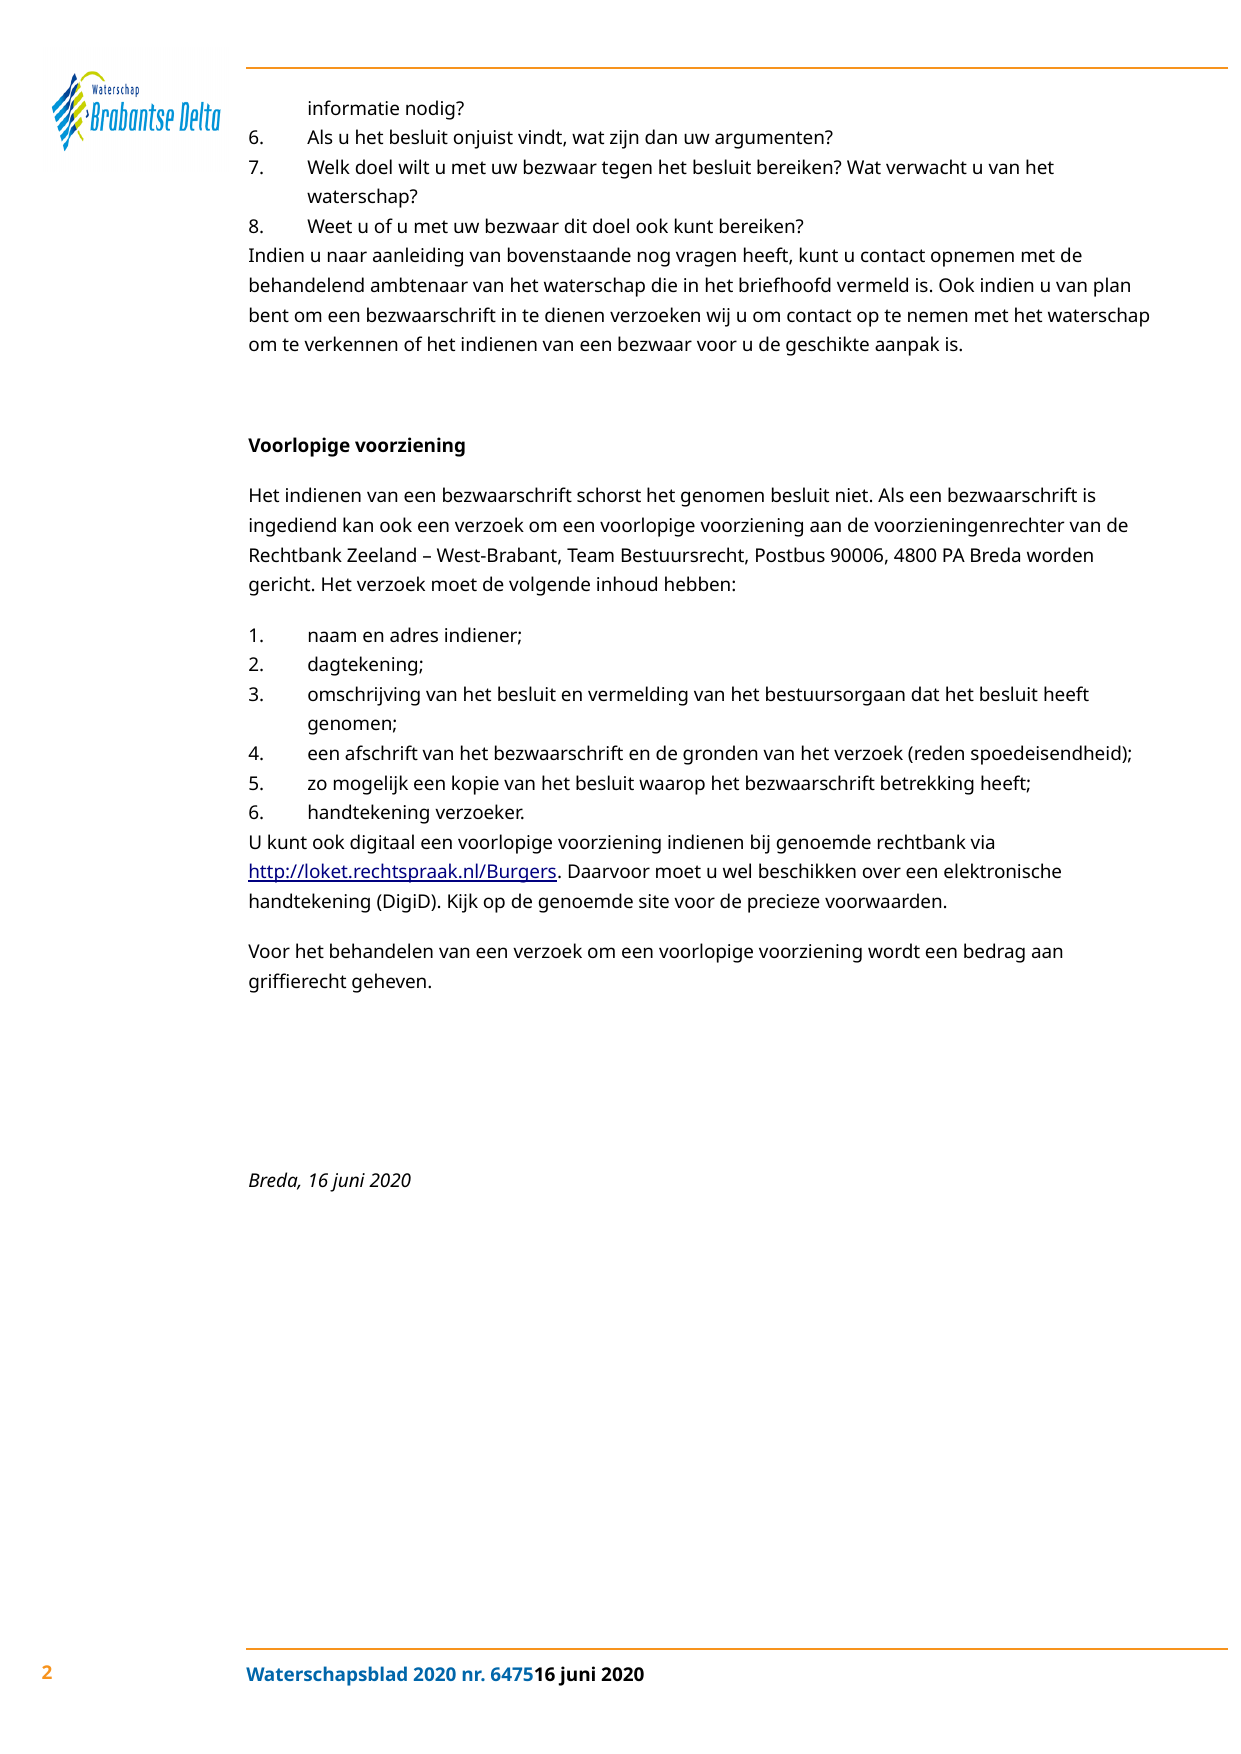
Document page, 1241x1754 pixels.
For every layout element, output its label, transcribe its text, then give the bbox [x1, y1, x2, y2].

list Als u het besluit onjuist vindt, wat zijn dan uw argumenten? [248, 124, 1152, 150]
list informatie nodig? [248, 95, 1152, 121]
list naam en adres indiener; [248, 622, 1152, 648]
text Indien u naar aanleiding van bovenstaande nog vragen heeft, kunt u contact opnemen met de behandelend ambtenaar van het waterschap die in het briefhoofd vermeld is. Ook indien u van plan bent om een bezwaarschrift in te dienen verzoeken wij u om contact op te nemen met het waterschap om te verkennen of het indienen van een bezwaar voor u de geschikte aanpak is. [248, 243, 1152, 357]
text Voor het behandelen van een verzoek om een voorlopige voorziening wordt een bedrag aan griffierecht geheven. [248, 938, 1152, 994]
list handtekening verzoeker. [248, 799, 1152, 825]
list omschrijving van het besluit en vermelding van het bestuursorgaan dat het besluit heeft genomen; [248, 681, 1152, 736]
text Het indienen van een bezwaarschrift schorst het genomen besluit niet. Als een bezwaarschrift is ingediend kan ook een verzoek om een voorlopige voorziening aan de voorzieningenrechter van de Rechtbank Zeeland – West-Brabant, Team Bestuursrecht, Postbus 90006, 4800 PA Breda worden gericht. Het verzoek moet de volgende inhoud hebben: [248, 483, 1152, 597]
list een afschrift van het bezwaarschrift en de gronden van het verzoek (reden spoedeisendheid); [248, 740, 1152, 766]
text U kunt ook digitaal een voorlopige voorziening indienen bij genoemde rechtbank via http://loket.rechtspraak.nl/Burgers. Daarvoor moet u wel beschikken over een elektronische handtekening (DigiD). Kijk op de genoemde site voor de precieze voorwaarden. [248, 829, 1152, 914]
text Breda, 16 juni 2020 [248, 1167, 1152, 1193]
picture [41, 47, 231, 172]
list dagtekening; [248, 651, 1152, 677]
list Welk doel wilt u met uw bezwaar tegen het besluit bereiken? Wat verwacht u van het waterschap? [248, 154, 1152, 209]
text Voorlopige voorziening [248, 432, 1152, 458]
list Weet u of u met uw bezwaar dit doel ook kunt bereiken? [248, 213, 1152, 239]
list zo mogelijk een kopie van het besluit waarop het bezwaarschrift betrekking heeft; [248, 770, 1152, 796]
